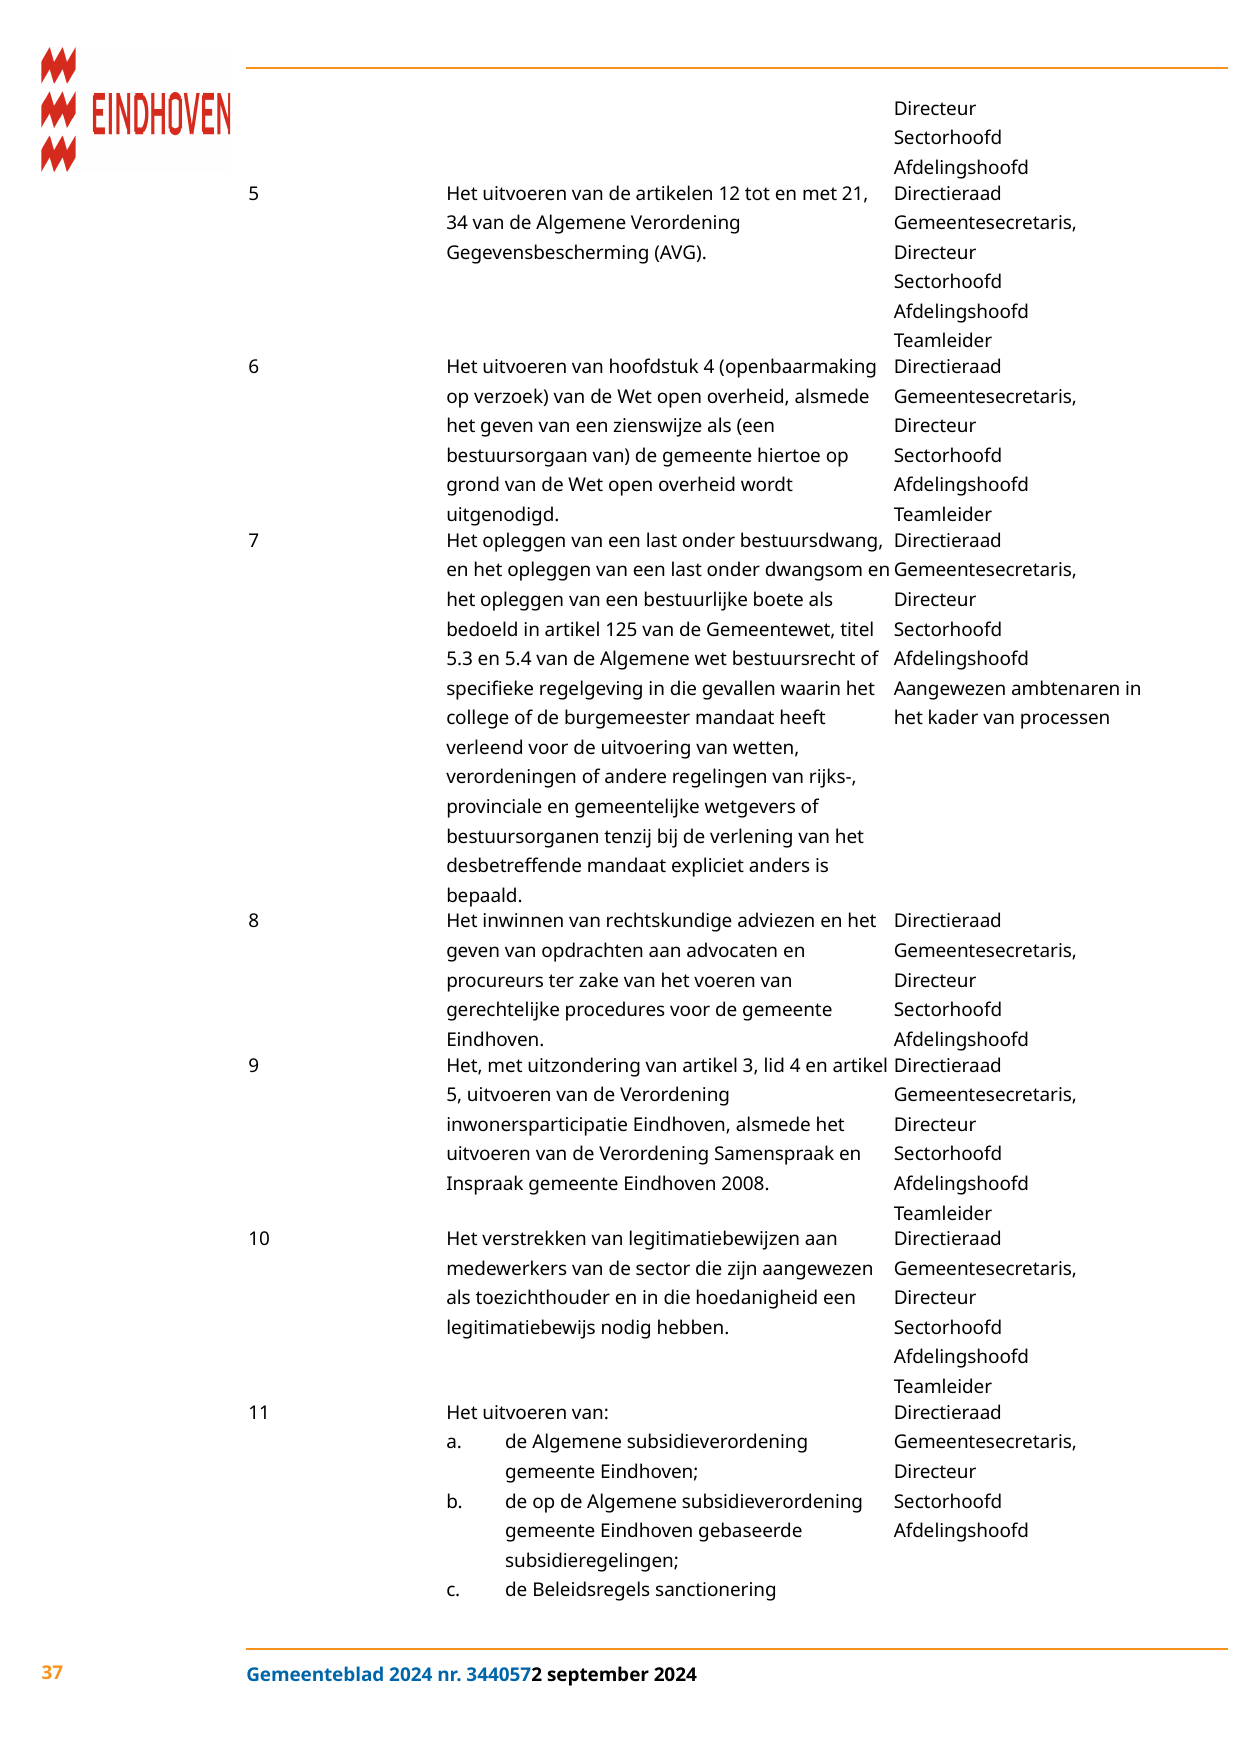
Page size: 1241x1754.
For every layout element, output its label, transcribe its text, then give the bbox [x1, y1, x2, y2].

table_cell 8 [248, 908, 446, 1052]
table_cell Directieraad Gemeentesecretaris, Directeur Sectorhoofd Afdelingshoofd Teamleider [894, 1052, 1152, 1225]
table_cell Directieraad Gemeentesecretaris, Directeur Sectorhoofd Afdelingshoofd [894, 908, 1152, 1052]
table_cell [248, 95, 446, 180]
table_cell Directieraad Gemeentesecretaris, Directeur Sectorhoofd Afdelingshoofd Teamleider [894, 353, 1152, 527]
table_cell Directieraad Gemeentesecretaris, Directeur Sectorhoofd Afdelingshoofd [894, 1399, 1152, 1602]
table_cell Het opleggen van een last onder bestuursdwang, en het opleggen van een last onder dwangsom en het opleggen van een bestuurlijke boete als bedoeld in artikel 125 van de Gemeentewet, titel 5.3 en 5.4 van de Algemene wet bestuursrecht of specifieke regelgeving in die gevallen waarin het college of de burgemeester mandaat heeft verleend voor de uitvoering van wetten, verordeningen of andere regelingen van rijks-, provinciale en gemeentelijke wetgevers of bestuursorganen tenzij bij de verlening van het desbetreffende mandaat expliciet anders is bepaald. [446, 527, 893, 908]
table_cell Directeur Sectorhoofd Afdelingshoofd [894, 95, 1152, 180]
table_cell Directieraad Gemeentesecretaris, Directeur Sectorhoofd Afdelingshoofd Teamleider [894, 1225, 1152, 1399]
table_cell Het uitvoeren van hoofdstuk 4 (openbaarmaking op verzoek) van de Wet open overheid, alsmede het geven van een zienswijze als (een bestuursorgaan van) de gemeente hiertoe op grond van de Wet open overheid wordt uitgenodigd. [446, 353, 893, 527]
picture [41, 47, 231, 172]
table_cell 10 [248, 1225, 446, 1399]
table_cell Het verstrekken van legitimatiebewijzen aan medewerkers van de sector die zijn aangewezen als toezichthouder en in die hoedanigheid een legitimatiebewijs nodig hebben. [446, 1225, 893, 1399]
table_cell 9 [248, 1052, 446, 1225]
table_cell Het, met uitzondering van artikel 3, lid 4 en artikel 5, uitvoeren van de Verordening inwonersparticipatie Eindhoven, alsmede het uitvoeren van de Verordening Samenspraak en Inspraak gemeente Eindhoven 2008. [446, 1052, 893, 1225]
table_cell Directieraad Gemeentesecretaris, Directeur Sectorhoofd Afdelingshoofd Teamleider [894, 180, 1152, 353]
table_cell Het uitvoeren van: de Algemene subsidieverordening gemeente Eindhoven; de op de Algemene subsidieverordening gemeente Eindhoven gebaseerde subsidieregelingen; de Beleidsregels sanctionering [446, 1399, 893, 1602]
table_cell Directieraad Gemeentesecretaris, Directeur Sectorhoofd Afdelingshoofd Aangewezen ambtenaren in het kader van processen [894, 527, 1152, 908]
table_cell [446, 95, 893, 180]
table_cell 7 [248, 527, 446, 908]
table_cell Het uitvoeren van de artikelen 12 tot en met 21, 34 van de Algemene Verordening Gegevensbescherming (AVG). [446, 180, 893, 353]
table_cell 11 [248, 1399, 446, 1602]
table_cell Het inwinnen van rechtskundige adviezen en het geven van opdrachten aan advocaten en procureurs ter zake van het voeren van gerechtelijke procedures voor de gemeente Eindhoven. [446, 908, 893, 1052]
table_cell 6 [248, 353, 446, 527]
table_cell 5 [248, 180, 446, 353]
